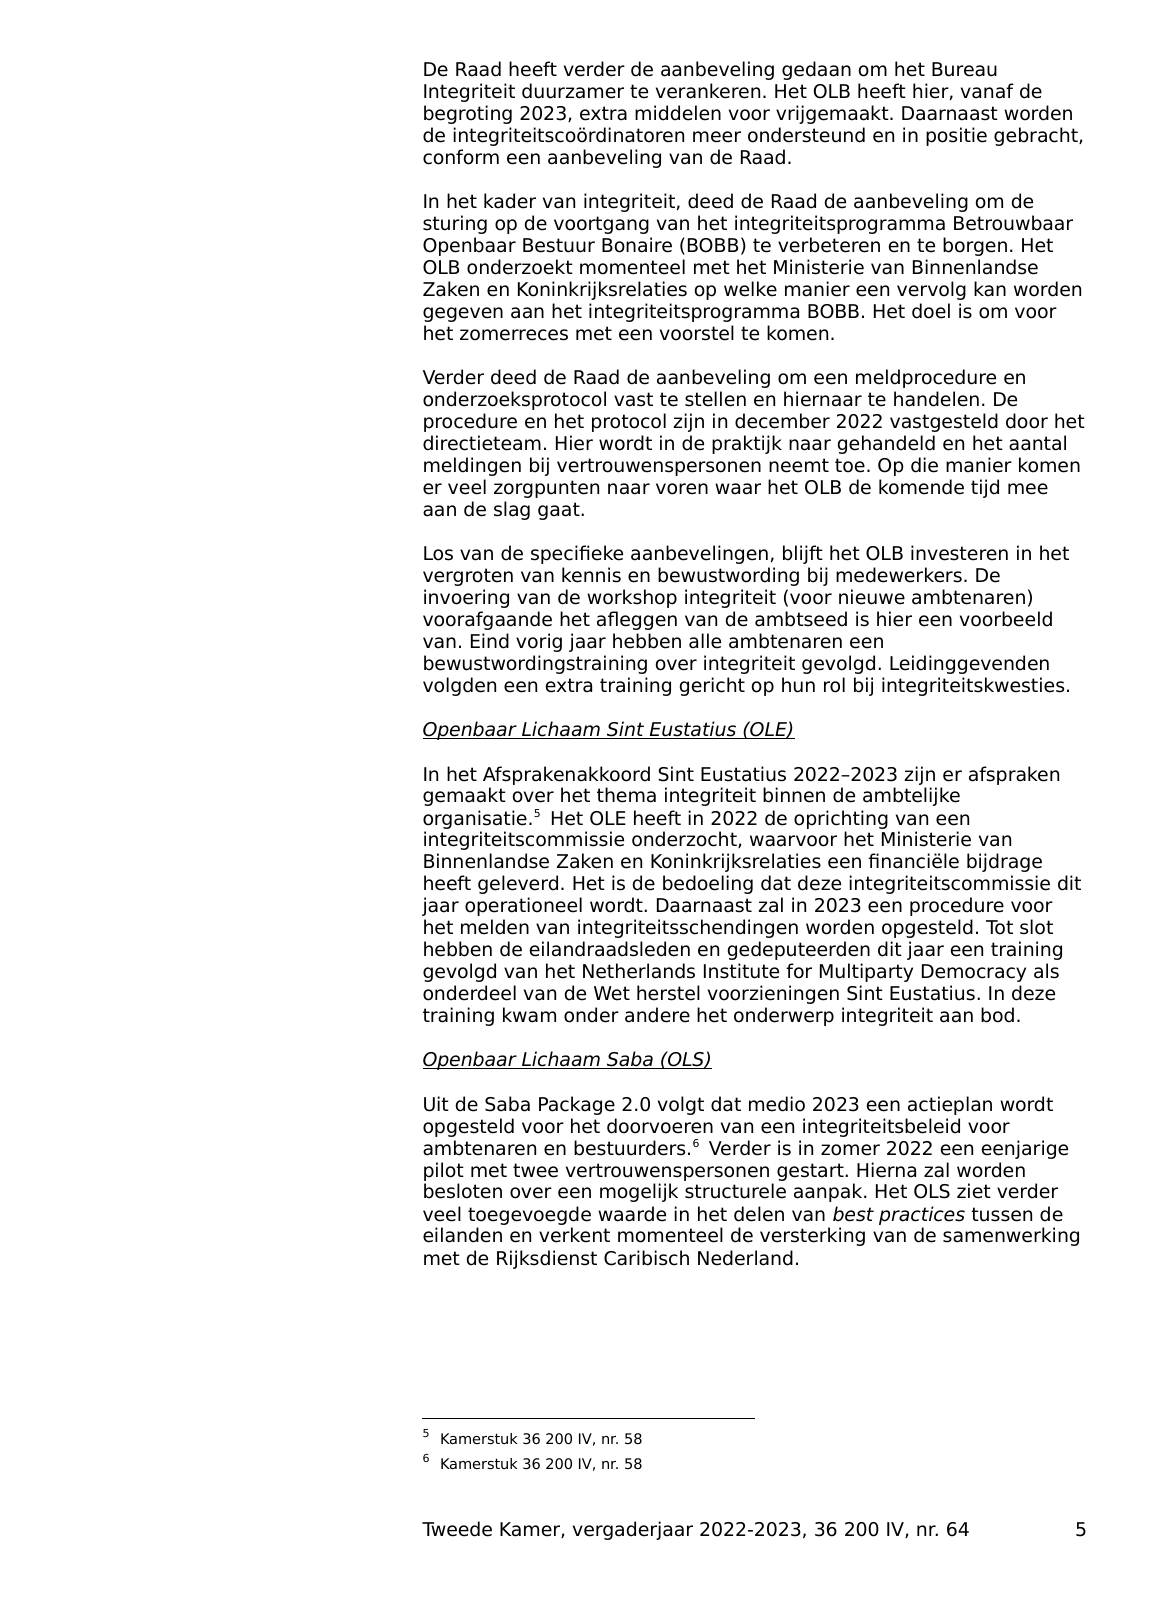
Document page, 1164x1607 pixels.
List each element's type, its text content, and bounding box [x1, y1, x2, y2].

text Kamerstuk 36 200 IV, nr. 58 [422, 1452, 1087, 1474]
text Verder deed de Raad de aanbeveling om een meldprocedure en onderzoeksprotocol vast te stellen en hiernaar te handelen. De procedure en het protocol zijn in december 2022 vastgesteld door het directieteam. Hier wordt in de praktijk naar gehandeld en het aantal meldingen bij vertrouwenspersonen neemt toe. Op die manier komen er veel zorgpunten naar voren waar het OLB de komende tijd mee aan de slag gaat. [422, 367, 1087, 521]
text In het Afsprakenakkoord Sint Eustatius 2022–2023 zijn er afspraken gemaakt over het thema integriteit binnen de ambtelijke organisatie. Het OLE heeft in 2022 de oprichting van een integriteitscommissie onderzocht, waarvoor het Ministerie van Binnenlandse Zaken en Koninkrijksrelaties een financiële bijdrage heeft geleverd. Het is de bedoeling dat deze integriteitscommissie dit jaar operationeel wordt. Daarnaast zal in 2023 een procedure voor het melden van integriteitsschendingen worden opgesteld. Tot slot hebben de eilandraadsleden en gedeputeerden dit jaar een training gevolgd van het Netherlands Institute for Multiparty Democracy als onderdeel van de Wet herstel voorzieningen Sint Eustatius. In deze training kwam onder andere het onderwerp integriteit aan bod. [422, 763, 1087, 1027]
text In het kader van integriteit, deed de Raad de aanbeveling om de sturing op de voortgang van het integriteitsprogramma Betrouwbaar Openbaar Bestuur Bonaire (BOBB) te verbeteren en te borgen. Het OLB onderzoekt momenteel met het Ministerie van Binnenlandse Zaken en Koninkrijksrelaties op welke manier een vervolg kan worden gegeven aan het integriteitsprogramma BOBB. Het doel is om voor het zomerreces met een voorstel te komen. [422, 191, 1087, 345]
text Los van de specifieke aanbevelingen, blijft het OLB investeren in het vergroten van kennis en bewustwording bij medewerkers. De invoering van de workshop integriteit (voor nieuwe ambtenaren) voorafgaande het afleggen van de ambtseed is hier een voorbeeld van. Eind vorig jaar hebben alle ambtenaren een bewustwordingstraining over integriteit gevolgd. Leidinggevenden volgden een extra training gericht op hun rol bij integriteitskwesties. [422, 543, 1087, 697]
subtitle Openbaar Lichaam Saba (OLS) [422, 1049, 1087, 1071]
text Uit de Saba Package 2.0 volgt dat medio 2023 een actieplan wordt opgesteld voor het doorvoeren van een integriteitsbeleid voor ambtenaren en bestuurders. Verder is in zomer 2022 een eenjarige pilot met twee vertrouwenspersonen gestart. Hierna zal worden besloten over een mogelijk structurele aanpak. Het OLS ziet verder veel toegevoegde waarde in het delen van best practices tussen de eilanden en verkent momenteel de versterking van de samenwerking met de Rijksdienst Caribisch Nederland. [422, 1093, 1087, 1269]
text Kamerstuk 36 200 IV, nr. 58 [422, 1427, 1087, 1449]
subtitle Openbaar Lichaam Sint Eustatius (OLE) [422, 719, 1087, 741]
text De Raad heeft verder de aanbeveling gedaan om het Bureau Integriteit duurzamer te verankeren. Het OLB heeft hier, vanaf de begroting 2023, extra middelen voor vrijgemaakt. Daarnaast worden de integriteitscoördinatoren meer ondersteund en in positie gebracht, conform een aanbeveling van de Raad. [422, 59, 1087, 169]
